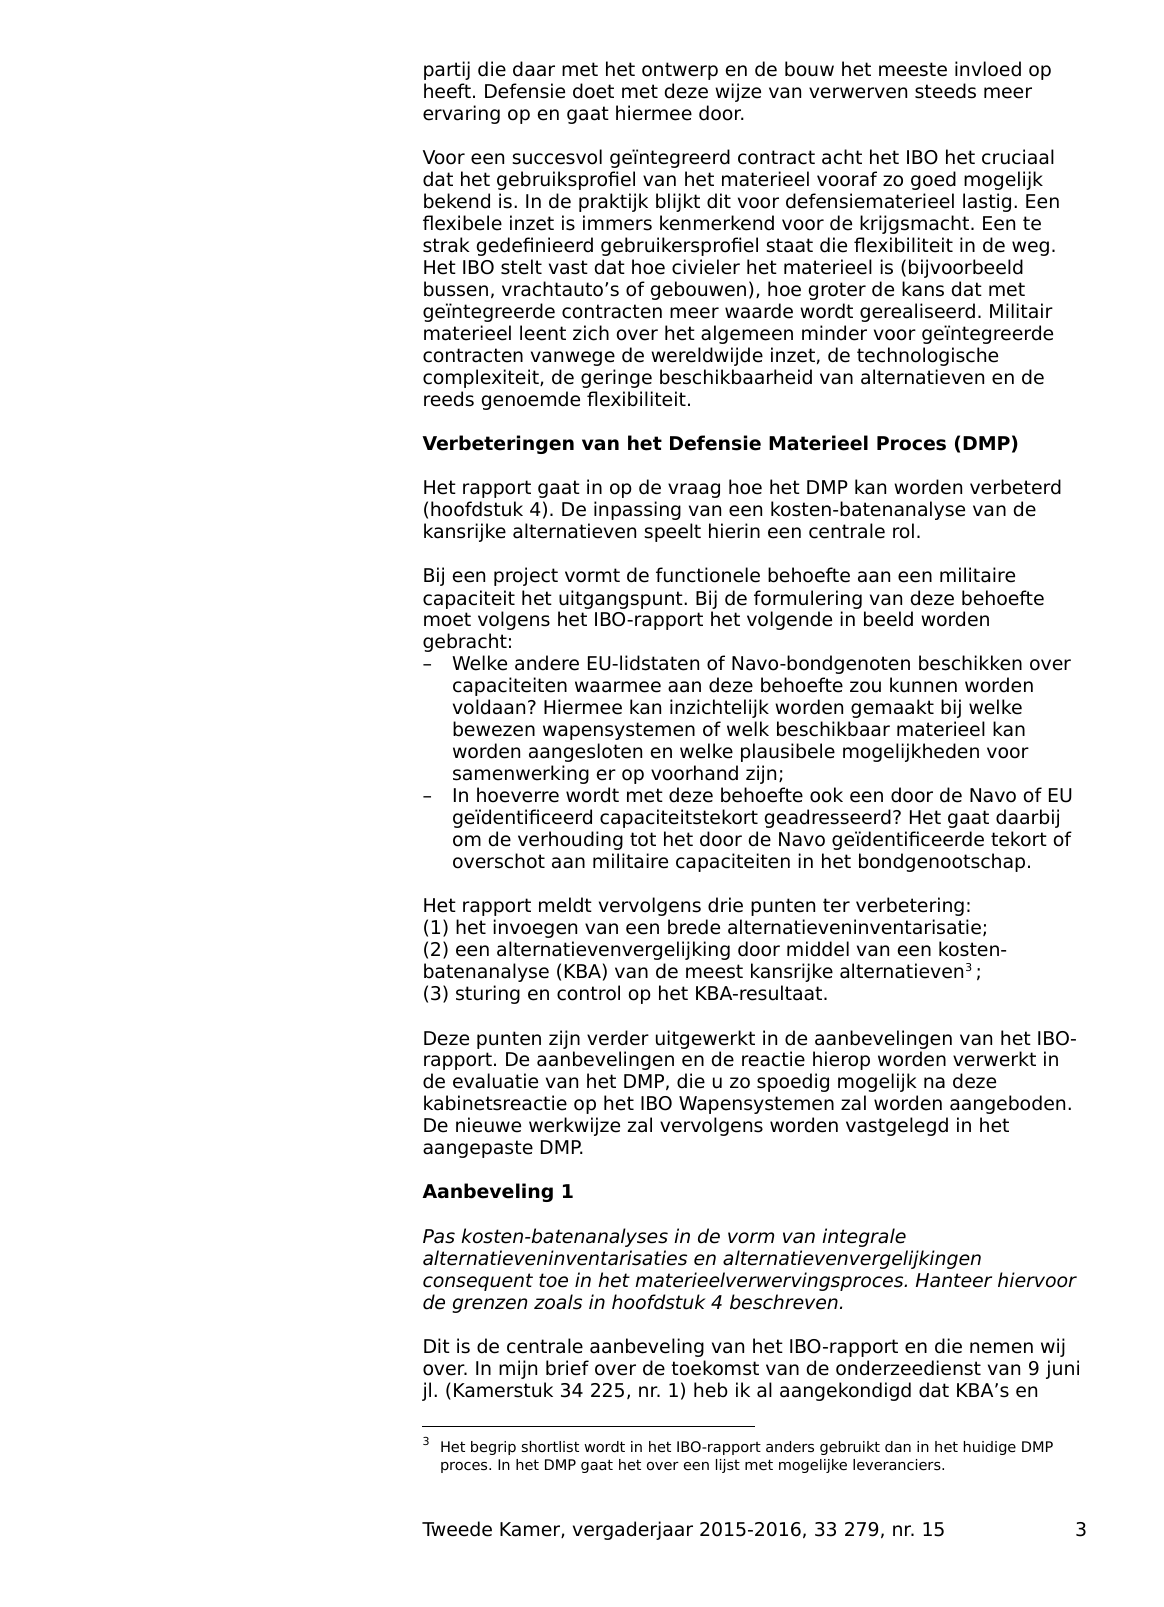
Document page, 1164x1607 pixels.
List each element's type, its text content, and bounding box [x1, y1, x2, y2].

text (3) sturing en control op het KBA-resultaat. [422, 983, 1087, 1005]
text (2) een alternatievenvergelijking door middel van een kosten-batenanalyse (KBA) van de meest kansrijke alternatieven; [422, 939, 1087, 983]
text Het rapport gaat in op de vraag hoe het DMP kan worden verbeterd (hoofdstuk 4). De inpassing van een kosten-batenanalyse van de kansrijke alternatieven speelt hierin een centrale rol. [422, 477, 1087, 543]
text Voor een succesvol geïntegreerd contract acht het IBO het cruciaal dat het gebruiksprofiel van het materieel vooraf zo goed mogelijk bekend is. In de praktijk blijkt dit voor defensiematerieel lastig. Een flexibele inzet is immers kenmerkend voor de krijgsmacht. Een te strak gedefinieerd gebruikersprofiel staat die flexibiliteit in de weg. Het IBO stelt vast dat hoe civieler het materieel is (bijvoorbeeld bussen, vrachtauto’s of gebouwen), hoe groter de kans dat met geïntegreerde contracten meer waarde wordt gerealiseerd. Militair materieel leent zich over het algemeen minder voor geïntegreerde contracten vanwege de wereldwijde inzet, de technologische complexiteit, de geringe beschikbaarheid van alternatieven en de reeds genoemde flexibiliteit. [422, 147, 1087, 411]
text Het begrip shortlist wordt in het IBO-rapport anders gebruikt dan in het huidige DMP proces. In het DMP gaat het over een lijst met mogelijke leveranciers. [422, 1435, 1087, 1474]
subtitle Verbeteringen van het Defensie Materieel Proces (DMP) [422, 433, 1087, 455]
text partij die daar met het ontwerp en de bouw het meeste invloed op heeft. Defensie doet met deze wijze van verwerven steeds meer ervaring op en gaat hiermee door. [422, 59, 1087, 125]
text – Welke andere EU-lidstaten of Navo-bondgenoten beschikken over capaciteiten waarmee aan deze behoefte zou kunnen worden voldaan? Hiermee kan inzichtelijk worden gemaakt bij welke bewezen wapensystemen of welk beschikbaar materieel kan worden aangesloten en welke plausibele mogelijkheden voor samenwerking er op voorhand zijn; [422, 653, 1087, 785]
subtitle Aanbeveling 1 [422, 1181, 1087, 1203]
text Bij een project vormt de functionele behoefte aan een militaire capaciteit het uitgangspunt. Bij de formulering van deze behoefte moet volgens het IBO-rapport het volgende in beeld worden gebracht: [422, 565, 1087, 653]
text Pas kosten-batenanalyses in de vorm van integrale alternatieveninventarisaties en alternatievenvergelijkingen consequent toe in het materieelverwervingsproces. Hanteer hiervoor de grenzen zoals in hoofdstuk 4 beschreven. [422, 1226, 1087, 1313]
text Dit is de centrale aanbeveling van het IBO-rapport en die nemen wij over. In mijn brief over de toekomst van de onderzeedienst van 9 juni jl. (Kamerstuk 34 225, nr. 1) heb ik al aangekondigd dat KBA’s en [422, 1336, 1087, 1402]
text – In hoeverre wordt met deze behoefte ook een door de Navo of EU geïdentificeerd capaciteitstekort geadresseerd? Het gaat daarbij om de verhouding tot het door de Navo geïdentificeerde tekort of overschot aan militaire capaciteiten in het bondgenootschap. [422, 785, 1087, 873]
text Deze punten zijn verder uitgewerkt in de aanbevelingen van het IBO-rapport. De aanbevelingen en de reactie hierop worden verwerkt in de evaluatie van het DMP, die u zo spoedig mogelijk na deze kabinetsreactie op het IBO Wapensystemen zal worden aangeboden. De nieuwe werkwijze zal vervolgens worden vastgelegd in het aangepaste DMP. [422, 1027, 1087, 1159]
text (1) het invoegen van een brede alternatieveninventarisatie; [422, 917, 1087, 939]
text Het rapport meldt vervolgens drie punten ter verbetering: [422, 895, 1087, 917]
